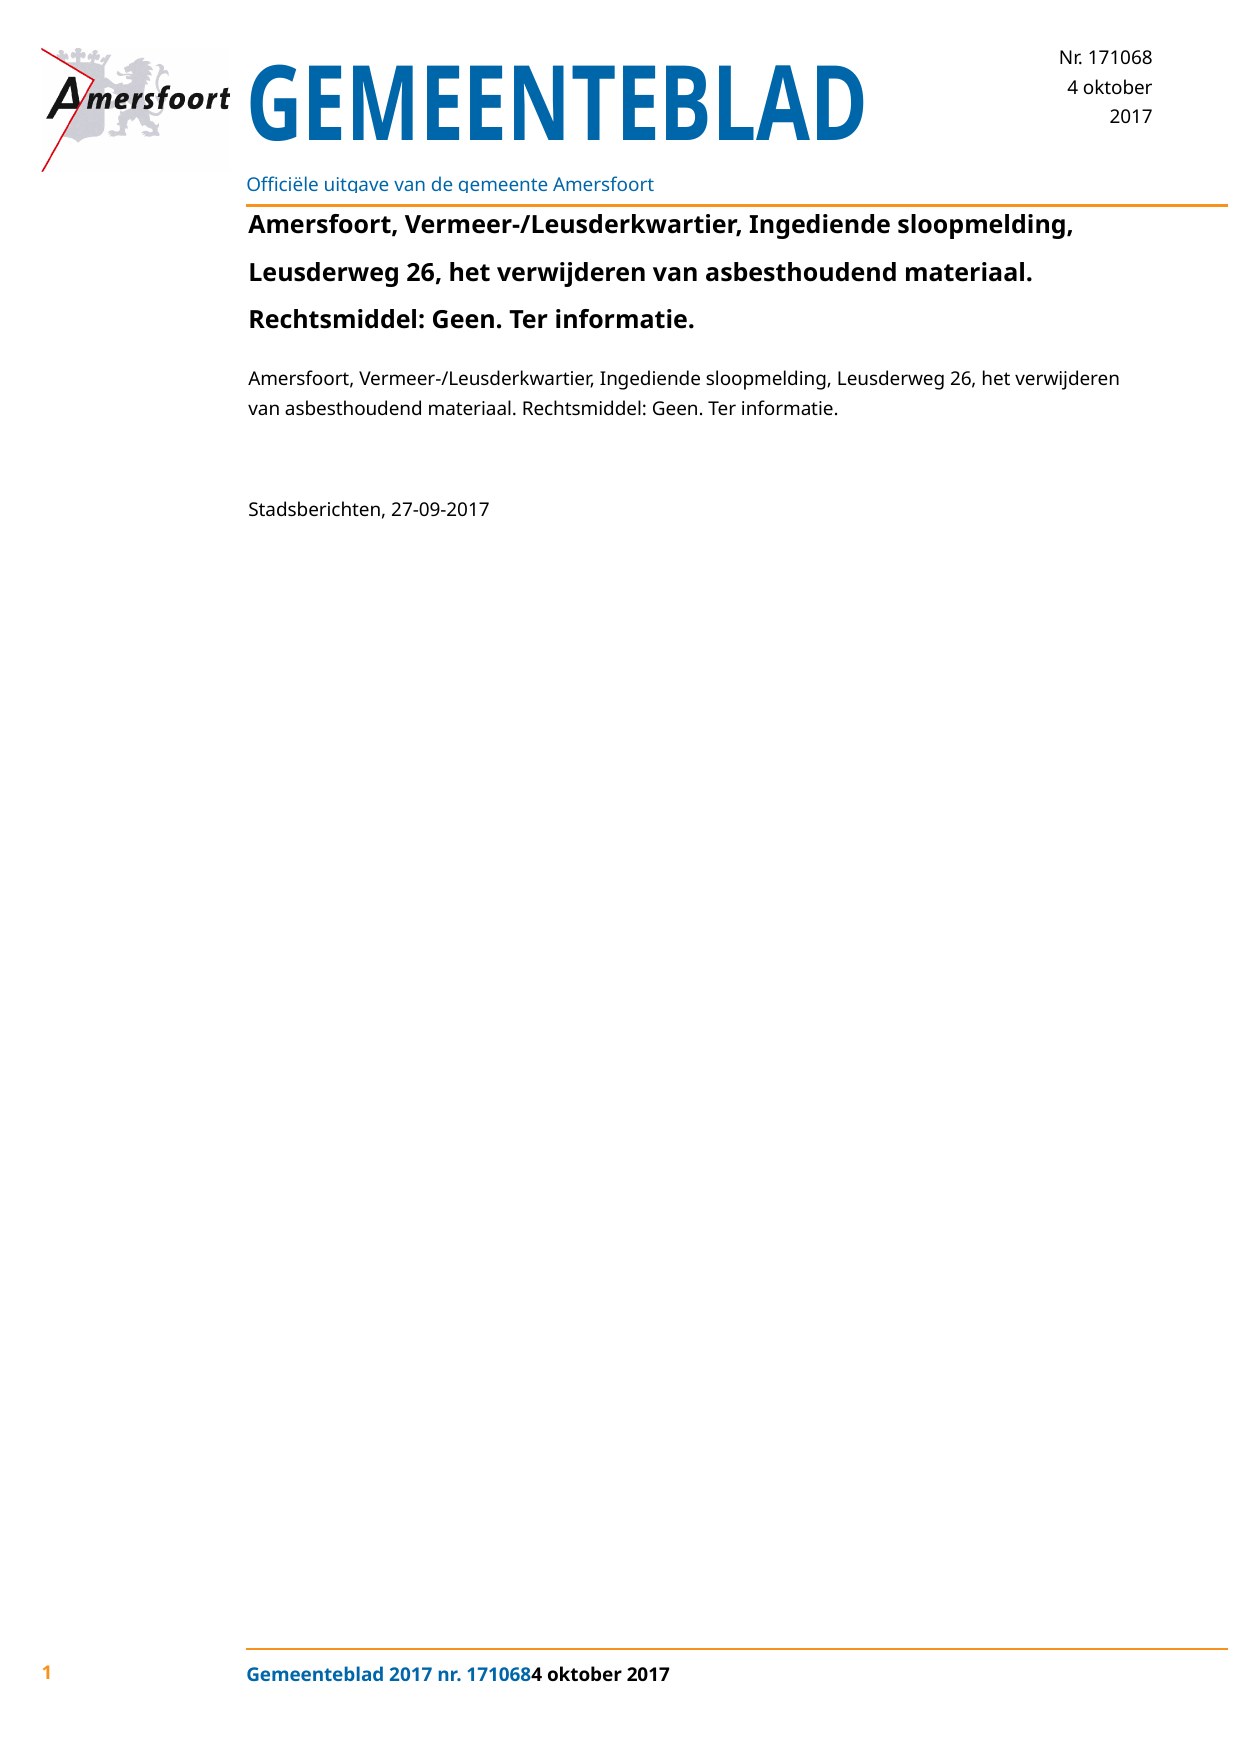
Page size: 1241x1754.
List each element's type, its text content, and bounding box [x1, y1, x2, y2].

text Stadsberichten, 27-09-2017 [248, 496, 1152, 522]
picture [41, 47, 231, 172]
text Amersfoort, Vermeer-/Leusderkwartier, Ingediende sloopmelding, Leusderweg 26, het verwijderen van asbesthoudend materiaal. Rechtsmiddel: Geen. Ter informatie. [248, 207, 1152, 336]
text Amersfoort, Vermeer-/Leusderkwartier, Ingediende sloopmelding, Leusderweg 26, het verwijderen van asbesthoudend materiaal. Rechtsmiddel: Geen. Ter informatie. [248, 366, 1152, 421]
